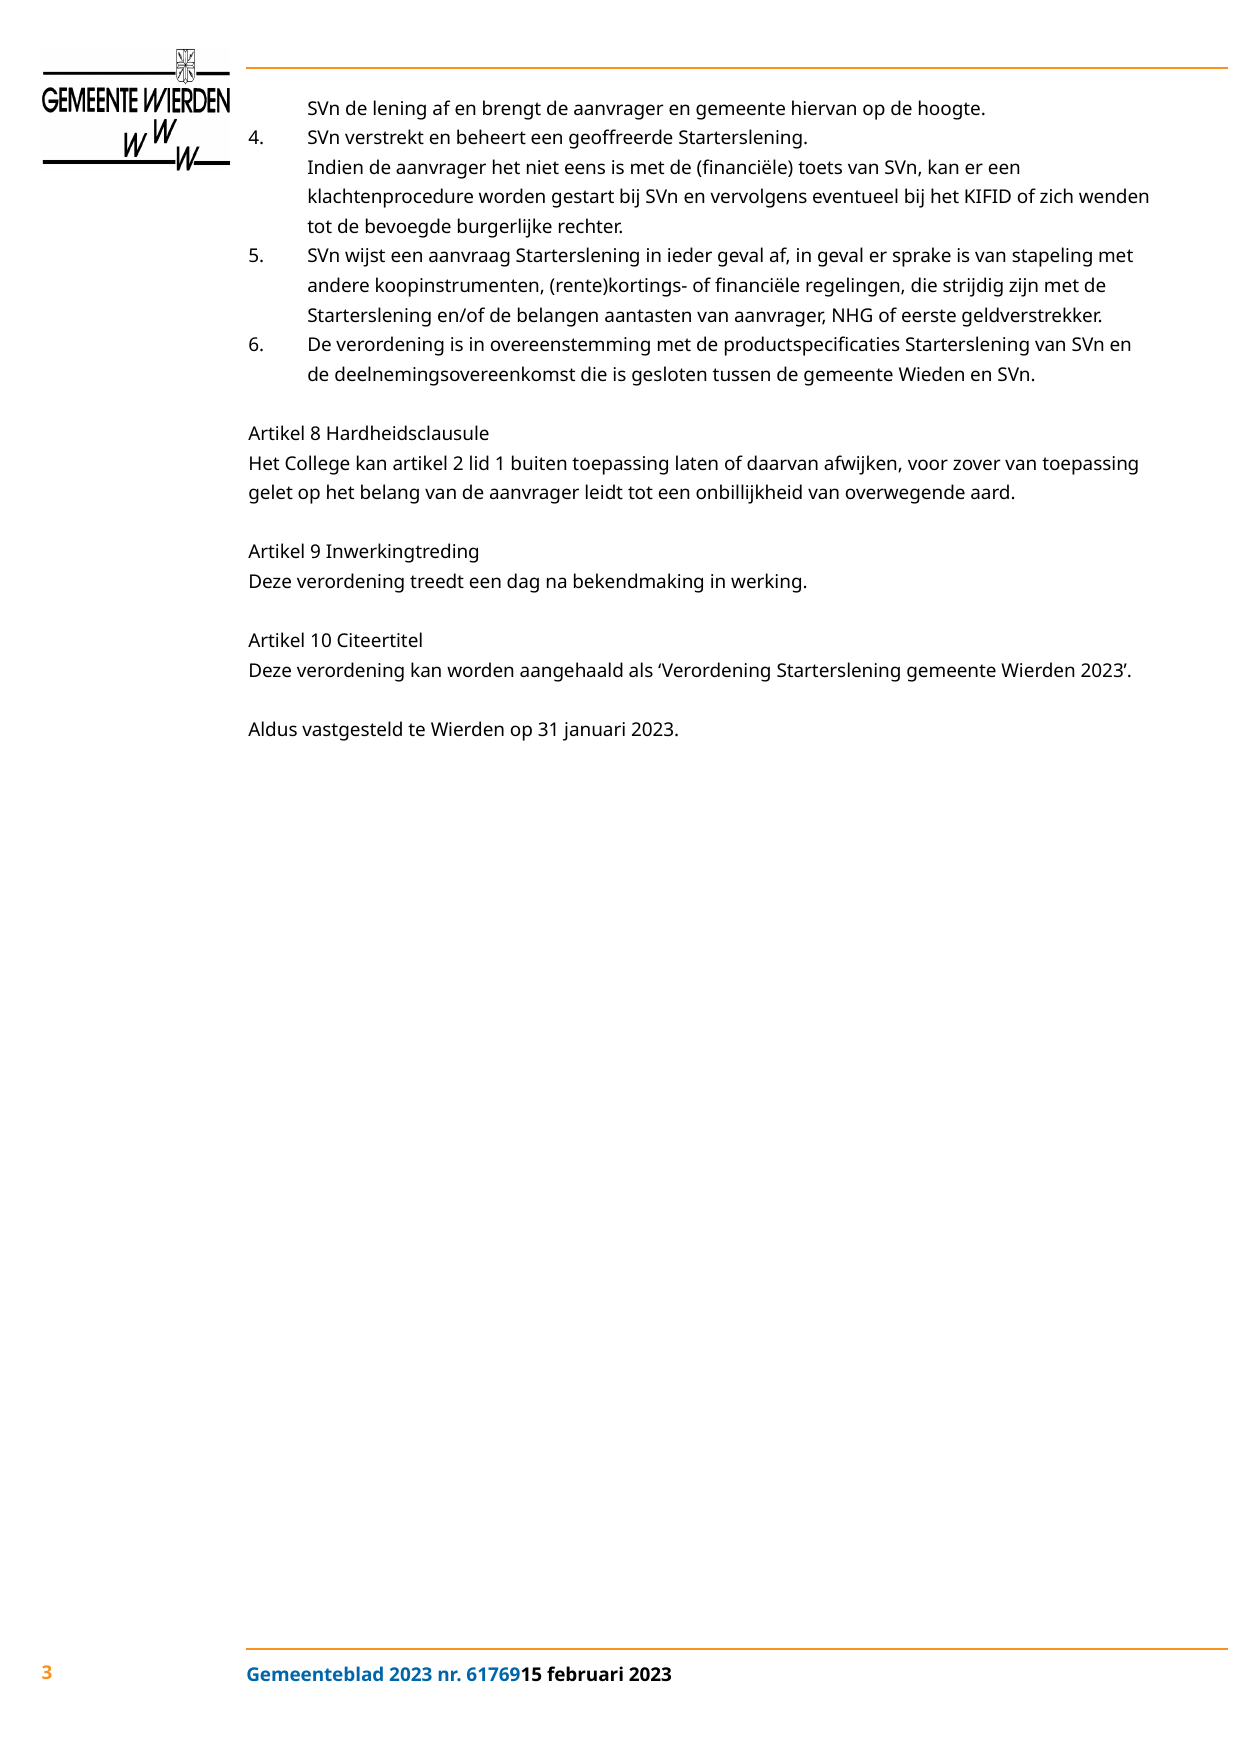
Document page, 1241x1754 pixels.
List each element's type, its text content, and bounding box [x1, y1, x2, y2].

text Artikel 9 Inwerkingtreding [248, 538, 1152, 564]
list Indien de aanvrager het niet eens is met de (financiële) toets van SVn, kan er een klachtenprocedure worden gestart bij SVn en vervolgens eventueel bij het KIFID of zich wenden tot de bevoegde burgerlijke rechter. [248, 154, 1152, 239]
text Artikel 10 Citeertitel [248, 627, 1152, 653]
list De verordening is in overeenstemming met de productspecificaties Starterslening van SVn en de deelnemingsovereenkomst die is gesloten tussen de gemeente Wieden en SVn. [248, 331, 1152, 387]
text Artikel 8 Hardheidsclausule [248, 420, 1152, 446]
list SVn de lening af en brengt de aanvrager en gemeente hiervan op de hoogte. [248, 95, 1152, 121]
text Deze verordening kan worden aangehaald als ‘Verordening Starterslening gemeente Wierden 2023’. [248, 657, 1152, 683]
text Deze verordening treedt een dag na bekendmaking in werking. [248, 568, 1152, 594]
text Aldus vastgesteld te Wierden op 31 januari 2023. [248, 716, 1152, 742]
text Het College kan artikel 2 lid 1 buiten toepassing laten of daarvan afwijken, voor zover van toepassing gelet op het belang van de aanvrager leidt tot een onbillijkheid van overwegende aard. [248, 450, 1152, 505]
picture [41, 47, 231, 172]
list SVn verstrekt en beheert een geoffreerde Starterslening. [248, 124, 1152, 150]
list SVn wijst een aanvraag Starterslening in ieder geval af, in geval er sprake is van stapeling met andere koopinstrumenten, (rente)kortings- of financiële regelingen, die strijdig zijn met de Starterslening en/of de belangen aantasten van aanvrager, NHG of eerste geldverstrekker. [248, 243, 1152, 328]
